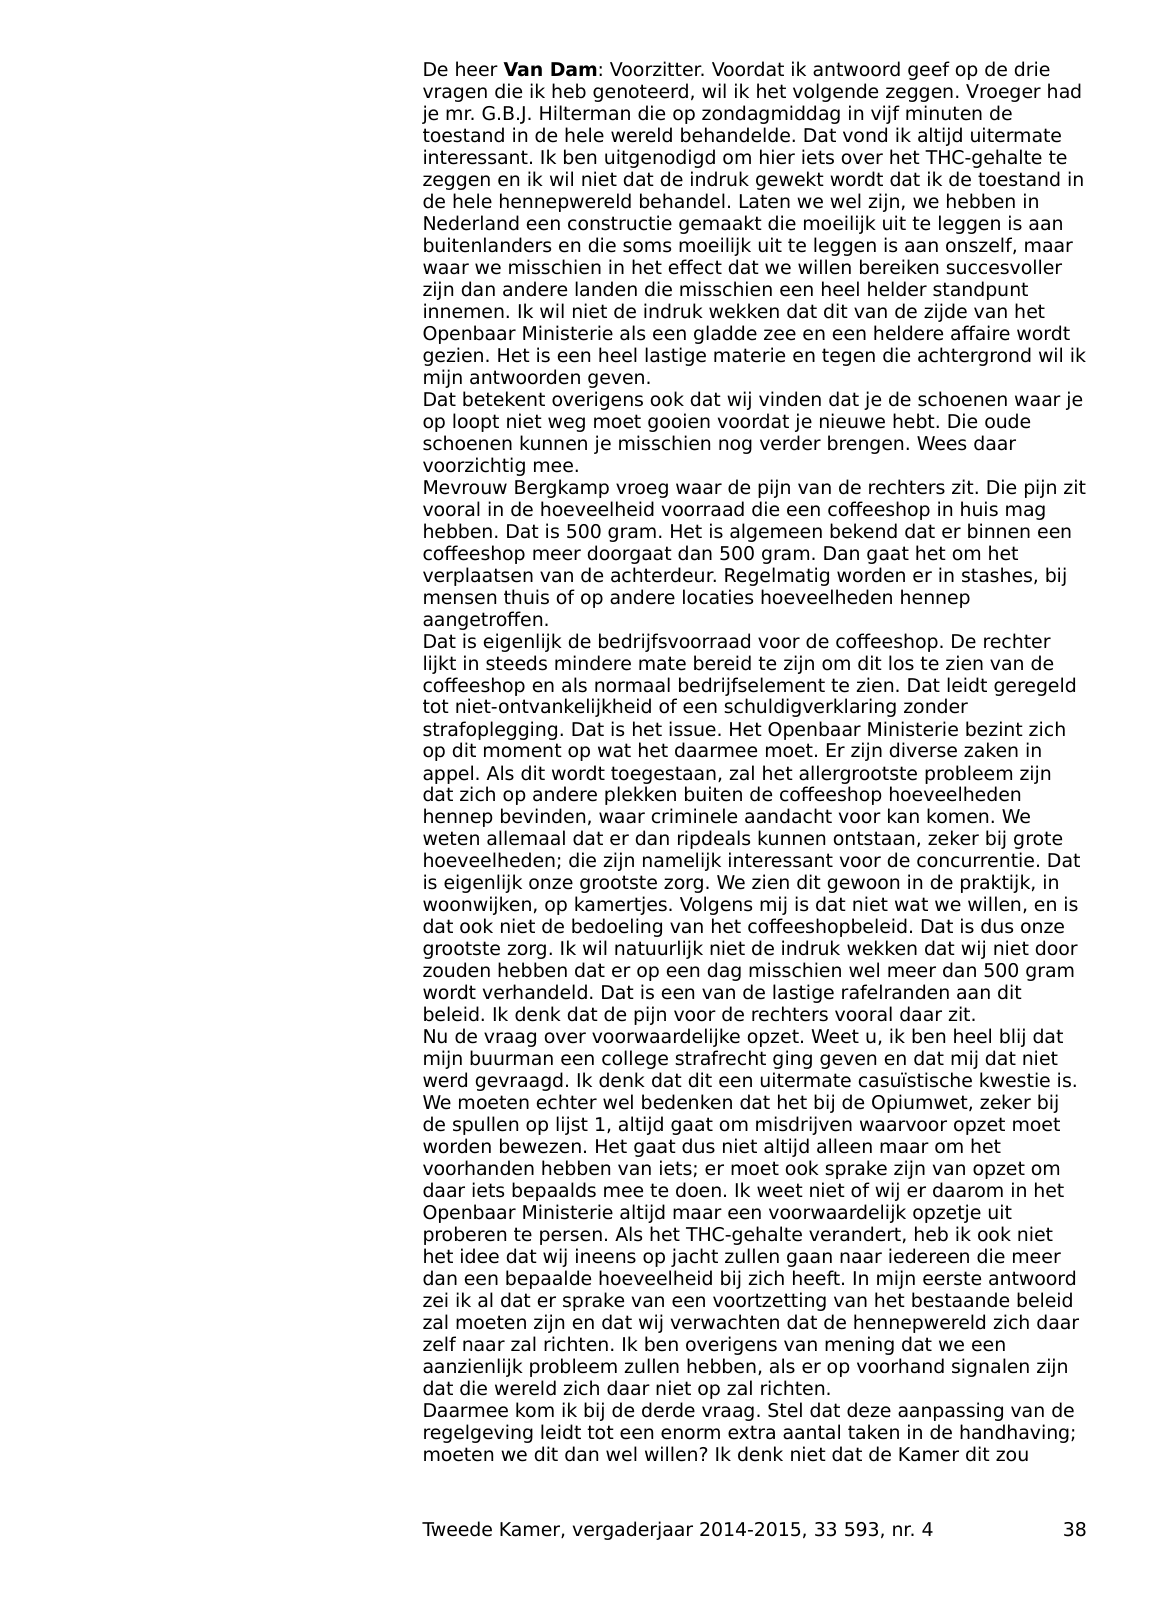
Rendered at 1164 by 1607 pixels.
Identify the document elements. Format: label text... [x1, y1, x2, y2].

text Dat is eigenlijk de bedrijfsvoorraad voor de coffeeshop. De rechter lijkt in steeds mindere mate bereid te zijn om dit los te zien van de coffeeshop en als normaal bedrijfselement te zien. Dat leidt geregeld tot niet-ontvankelijkheid of een schuldigverklaring zonder strafoplegging. Dat is het issue. Het Openbaar Ministerie bezint zich op dit moment op wat het daarmee moet. Er zijn diverse zaken in appel. Als dit wordt toegestaan, zal het allergrootste probleem zijn dat zich op andere plekken buiten de coffeeshop hoeveelheden hennep bevinden, waar criminele aandacht voor kan komen. We weten allemaal dat er dan ripdeals kunnen ontstaan, zeker bij grote hoeveelheden; die zijn namelijk interessant voor de concurrentie. Dat is eigenlijk onze grootste zorg. We zien dit gewoon in de praktijk, in woonwijken, op kamertjes. Volgens mij is dat niet wat we willen, en is dat ook niet de bedoeling van het coffeeshopbeleid. Dat is dus onze grootste zorg. Ik wil natuurlijk niet de indruk wekken dat wij niet door zouden hebben dat er op een dag misschien wel meer dan 500 gram wordt verhandeld. Dat is een van de lastige rafelranden aan dit beleid. Ik denk dat de pijn voor de rechters vooral daar zit. [422, 631, 1087, 1026]
text Nu de vraag over voorwaardelijke opzet. Weet u, ik ben heel blij dat mijn buurman een college strafrecht ging geven en dat mij dat niet werd gevraagd. Ik denk dat dit een uitermate casuïstische kwestie is. We moeten echter wel bedenken dat het bij de Opiumwet, zeker bij de spullen op lijst 1, altijd gaat om misdrijven waarvoor opzet moet worden bewezen. Het gaat dus niet altijd alleen maar om het voorhanden hebben van iets; er moet ook sprake zijn van opzet om daar iets bepaalds mee te doen. Ik weet niet of wij er daarom in het Openbaar Ministerie altijd maar een voorwaardelijk opzetje uit proberen te persen. Als het THC-gehalte verandert, heb ik ook niet het idee dat wij ineens op jacht zullen gaan naar iedereen die meer dan een bepaalde hoeveelheid bij zich heeft. In mijn eerste antwoord zei ik al dat er sprake van een voortzetting van het bestaande beleid zal moeten zijn en dat wij verwachten dat de hennepwereld zich daar zelf naar zal richten. Ik ben overigens van mening dat we een aanzienlijk probleem zullen hebben, als er op voorhand signalen zijn dat die wereld zich daar niet op zal richten. [422, 1026, 1087, 1400]
text De heer Van Dam: Voorzitter. Voordat ik antwoord geef op de drie vragen die ik heb genoteerd, wil ik het volgende zeggen. Vroeger had je mr. G.B.J. Hilterman die op zondagmiddag in vijf minuten de toestand in de hele wereld behandelde. Dat vond ik altijd uitermate interessant. Ik ben uitgenodigd om hier iets over het THC-gehalte te zeggen en ik wil niet dat de indruk gewekt wordt dat ik de toestand in de hele hennepwereld behandel. Laten we wel zijn, we hebben in Nederland een constructie gemaakt die moeilijk uit te leggen is aan buitenlanders en die soms moeilijk uit te leggen is aan onszelf, maar waar we misschien in het effect dat we willen bereiken succesvoller zijn dan andere landen die misschien een heel helder standpunt innemen. Ik wil niet de indruk wekken dat dit van de zijde van het Openbaar Ministerie als een gladde zee en een heldere affaire wordt gezien. Het is een heel lastige materie en tegen die achtergrond wil ik mijn antwoorden geven. [422, 59, 1087, 389]
text Mevrouw Bergkamp vroeg waar de pijn van de rechters zit. Die pijn zit vooral in de hoeveelheid voorraad die een coffeeshop in huis mag hebben. Dat is 500 gram. Het is algemeen bekend dat er binnen een coffeeshop meer doorgaat dan 500 gram. Dan gaat het om het verplaatsen van de achterdeur. Regelmatig worden er in stashes, bij mensen thuis of op andere locaties hoeveelheden hennep aangetroffen. [422, 477, 1087, 631]
text Dat betekent overigens ook dat wij vinden dat je de schoenen waar je op loopt niet weg moet gooien voordat je nieuwe hebt. Die oude schoenen kunnen je misschien nog verder brengen. Wees daar voorzichtig mee. [422, 389, 1087, 477]
text Daarmee kom ik bij de derde vraag. Stel dat deze aanpassing van de regelgeving leidt tot een enorm extra aantal taken in de handhaving; moeten we dit dan wel willen? Ik denk niet dat de Kamer dit zou [422, 1400, 1087, 1466]
